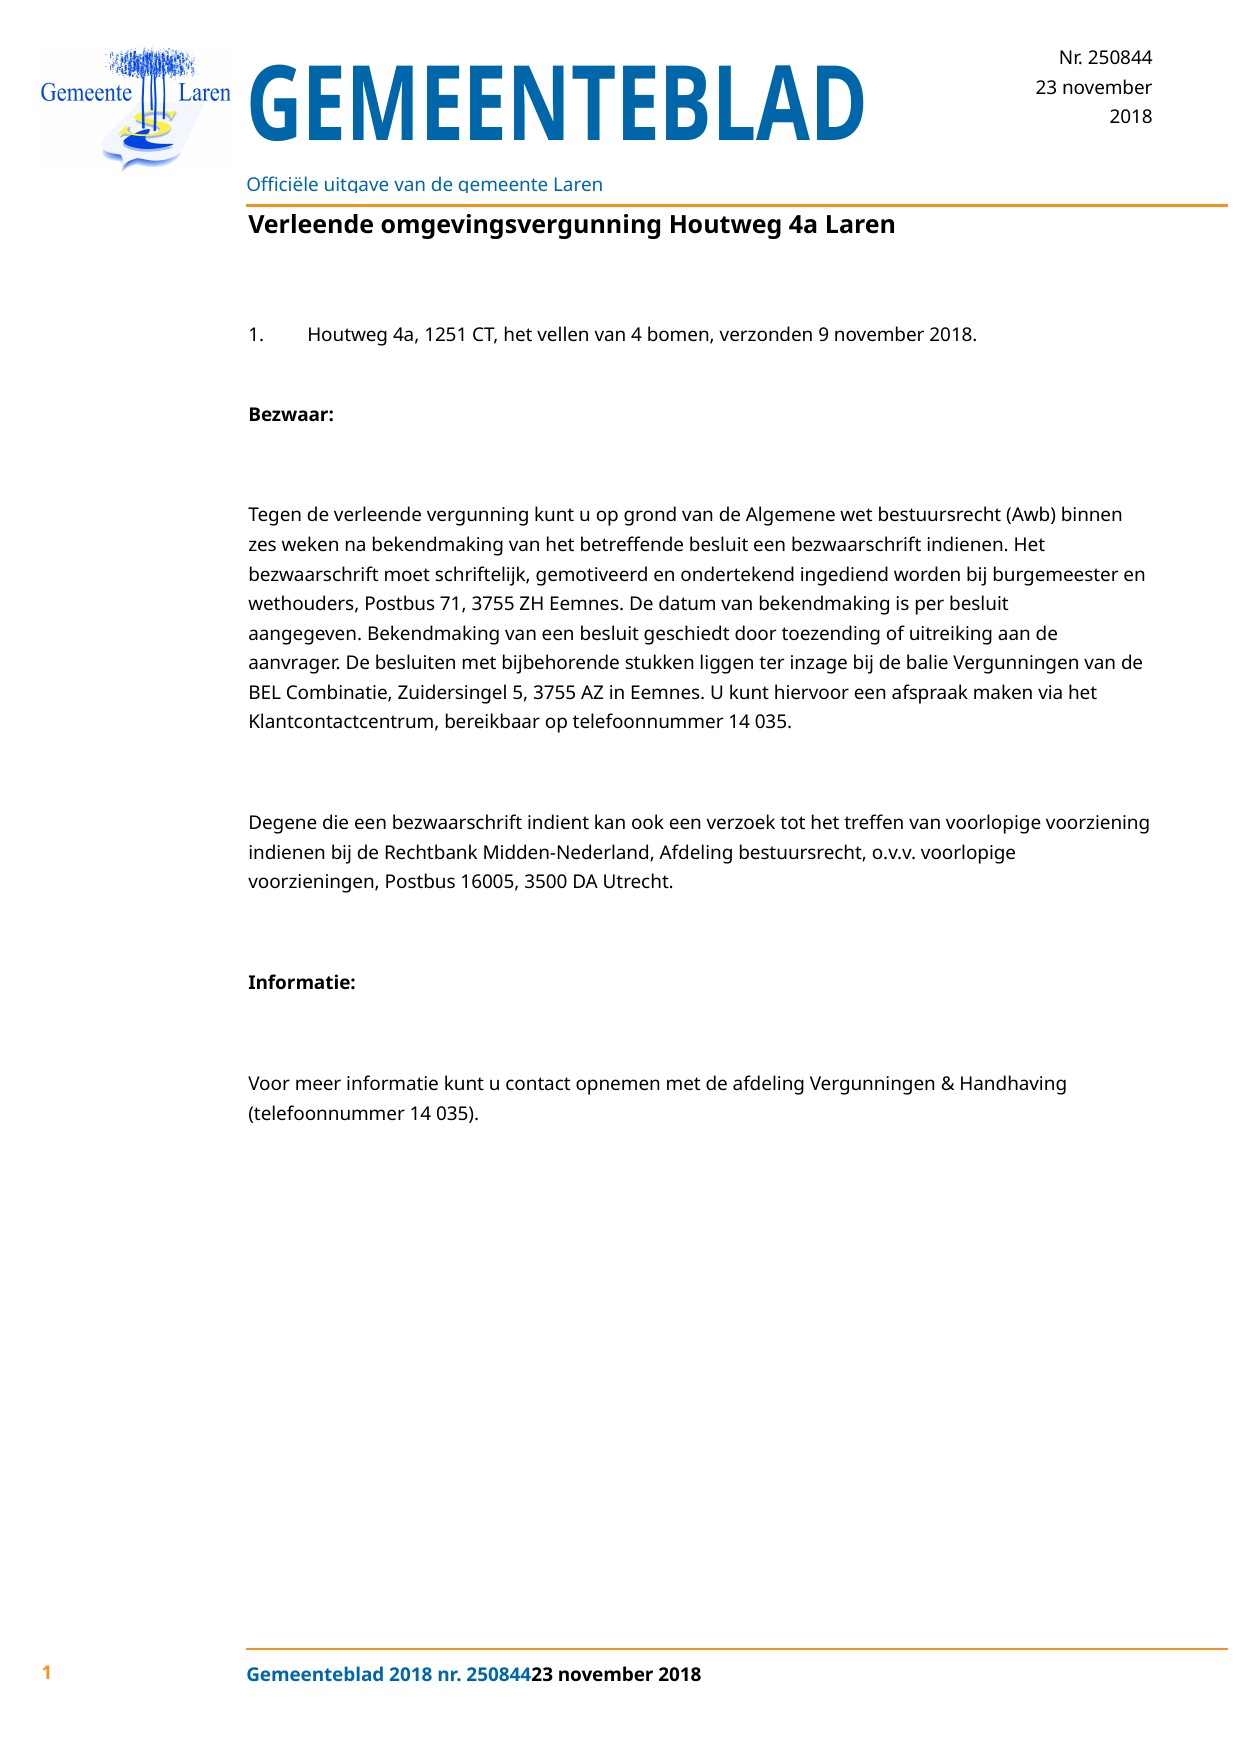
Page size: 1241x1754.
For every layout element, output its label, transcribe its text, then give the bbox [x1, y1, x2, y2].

text Degene die een bezwaarschrift indient kan ook een verzoek tot het treffen van voorlopige voorziening indienen bij de Rechtbank Midden-Nederland, Afdeling bestuursrecht, o.v.v. voorlopige voorzieningen, Postbus 16005, 3500 DA Utrecht. [248, 809, 1152, 894]
text Tegen de verleende vergunning kunt u op grond van de Algemene wet bestuursrecht (Awb) binnen zes weken na bekendmaking van het betreffende besluit een bezwaarschrift indienen. Het bezwaarschrift moet schriftelijk, gemotiveerd en ondertekend ingediend worden bij burgemeester en wethouders, Postbus 71, 3755 ZH Eemnes. De datum van bekendmaking is per besluit aangegeven. Bekendmaking van een besluit geschiedt door toezending of uitreiking aan de aanvrager. De besluiten met bijbehorende stukken liggen ter inzage bij de balie Vergunningen van de BEL Combinatie, Zuidersingel 5, 3755 AZ in Eemnes. U kunt hiervoor een afspraak maken via het Klantcontactcentrum, bereikbaar op telefoonnummer 14 035. [248, 502, 1152, 734]
text Bezwaar: [248, 401, 1152, 426]
text Informatie: [248, 969, 1152, 995]
text Voor meer informatie kunt u contact opnemen met de afdeling Vergunningen & Handhaving (telefoonnummer 14 035). [248, 1070, 1152, 1126]
text Verleende omgevingsvergunning Houtweg 4a Laren [248, 207, 1152, 241]
picture [41, 47, 231, 172]
list Houtweg 4a, 1251 CT, het vellen van 4 bomen, verzonden 9 november 2018. [248, 321, 1152, 346]
